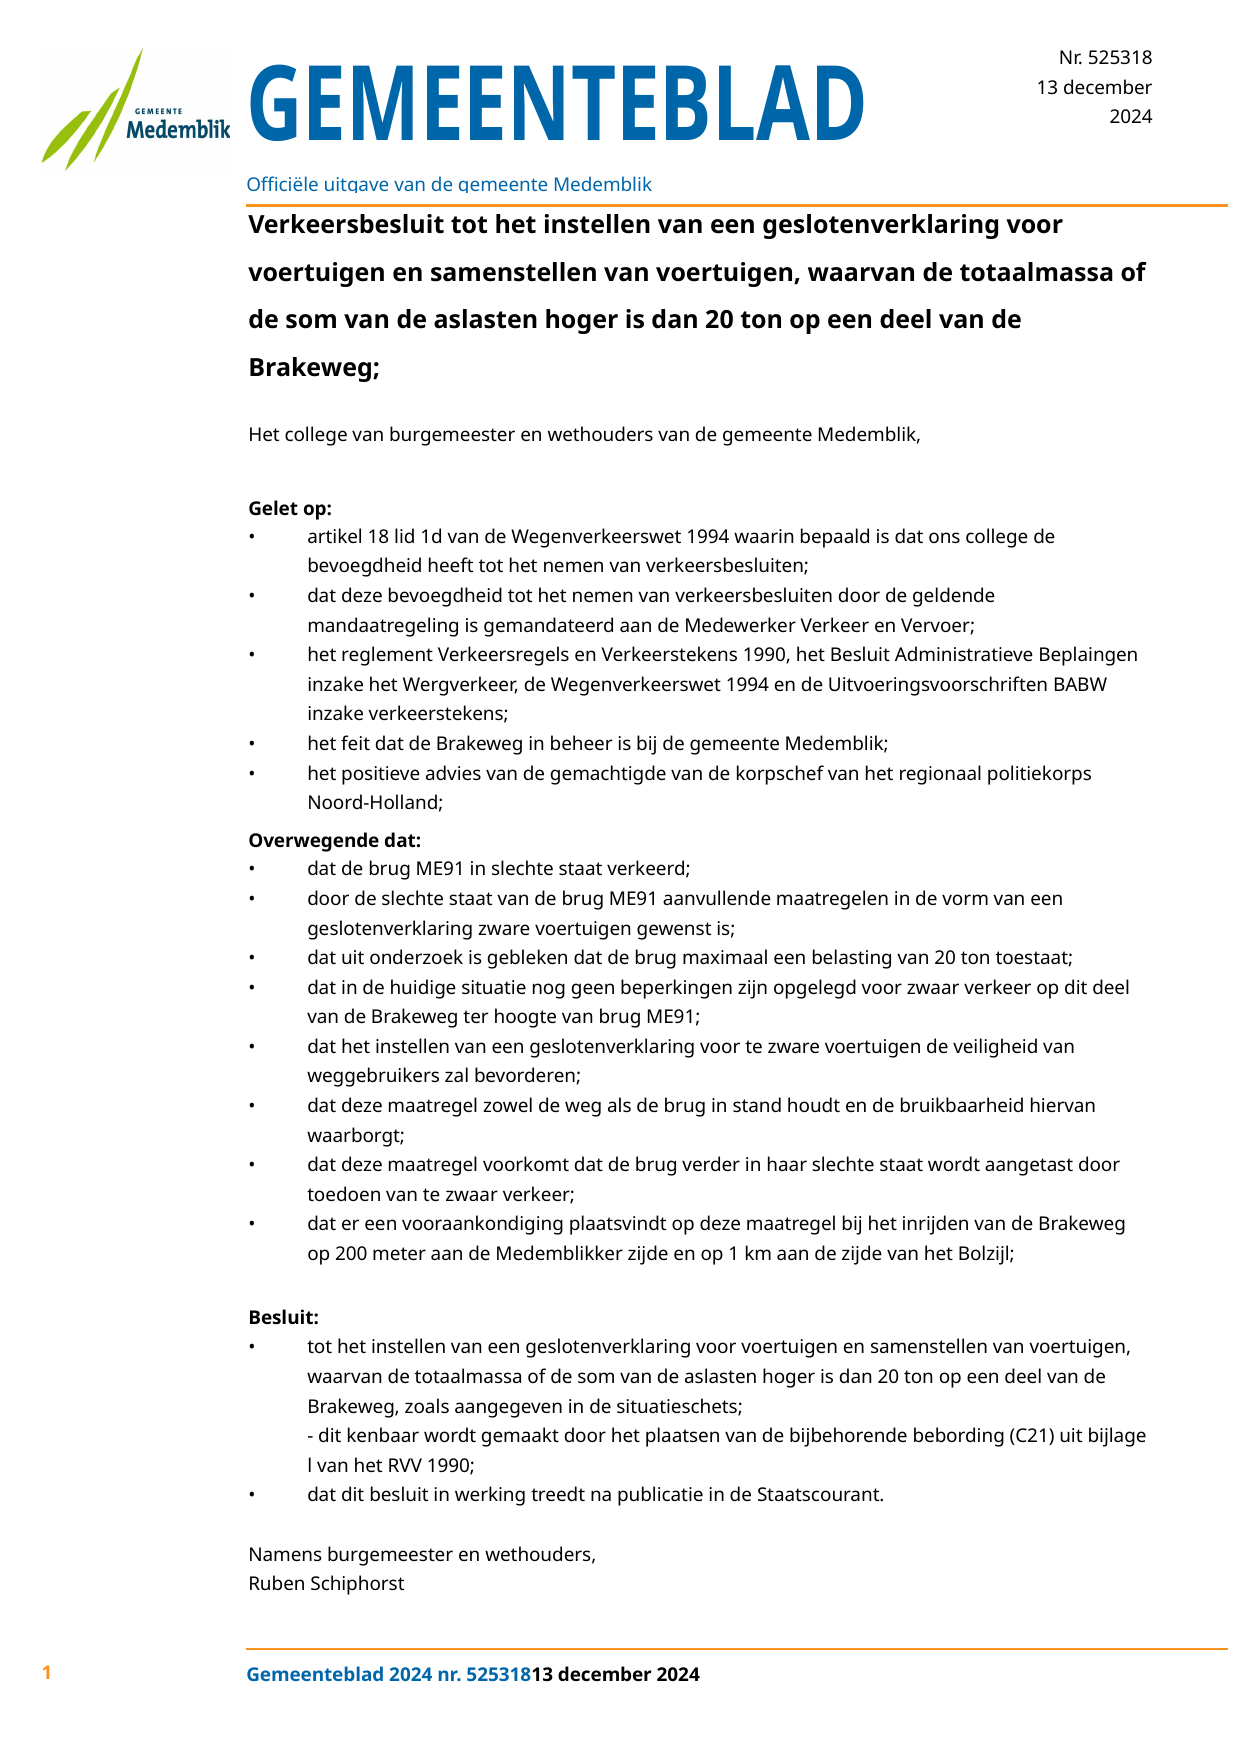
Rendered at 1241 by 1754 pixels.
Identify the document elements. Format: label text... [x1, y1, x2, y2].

list dat dit besluit in werking treedt na publicatie in de Staatscourant. [248, 1482, 1152, 1507]
list het positieve advies van de gemachtigde van de korpschef van het regionaal politiekorps Noord-Holland; [248, 760, 1152, 815]
picture [41, 47, 231, 172]
list dat er een vooraankondiging plaatsvindt op deze maatregel bij het inrijden van de Brakeweg op 200 meter aan de Medemblikker zijde en op 1 km aan de zijde van het Bolzijl; [248, 1211, 1152, 1266]
list dat in de huidige situatie nog geen beperkingen zijn opgelegd voor zwaar verkeer op dit deel van de Brakeweg ter hoogte van brug ME91; [248, 974, 1152, 1029]
list dat het instellen van een geslotenverklaring voor te zware voertuigen de veiligheid van weggebruikers zal bevorderen; [248, 1033, 1152, 1088]
text Ruben Schiphorst [248, 1570, 1152, 1596]
list dat deze maatregel zowel de weg als de brug in stand houdt en de bruikbaarheid hiervan waarborgt; [248, 1092, 1152, 1148]
list dat uit onderzoek is gebleken dat de brug maximaal een belasting van 20 ton toestaat; [248, 944, 1152, 970]
text Namens burgemeester en wethouders, [248, 1541, 1152, 1567]
list tot het instellen van een geslotenverklaring voor voertuigen en samenstellen van voertuigen, waarvan de totaalmassa of de som van de aslasten hoger is dan 20 ton op een deel van de Brakeweg, zoals aangegeven in de situatieschets; [248, 1334, 1152, 1419]
list artikel 18 lid 1d van de Wegenverkeerswet 1994 waarin bepaald is dat ons college de bevoegdheid heeft tot het nemen van verkeersbesluiten; [248, 523, 1152, 578]
text Besluit: [248, 1304, 1152, 1330]
text Overwegende dat: [248, 827, 1152, 853]
list dat deze bevoegdheid tot het nemen van verkeersbesluiten door de geldende mandaatregeling is gemandateerd aan de Medewerker Verkeer en Vervoer; [248, 582, 1152, 638]
list het feit dat de Brakeweg in beheer is bij de gemeente Medemblik; [248, 730, 1152, 756]
list dat deze maatregel voorkomt dat de brug verder in haar slechte staat wordt aangetast door toedoen van te zwaar verkeer; [248, 1151, 1152, 1207]
list - dit kenbaar wordt gemaakt door het plaatsen van de bijbehorende bebording (C21) uit bijlage l van het RVV 1990; [248, 1422, 1152, 1478]
list het reglement Verkeersregels en Verkeerstekens 1990, het Besluit Administratieve Beplaingen inzake het Wergverkeer, de Wegenverkeerswet 1994 en de Uitvoeringsvoorschriften BABW inzake verkeerstekens; [248, 641, 1152, 726]
text Gelet op: [248, 495, 1152, 521]
text Verkeersbesluit tot het instellen van een geslotenverklaring voor voertuigen en samenstellen van voertuigen, waarvan de totaalmassa of de som van de aslasten hoger is dan 20 ton op een deel van de Brakeweg; [248, 207, 1152, 384]
list dat de brug ME91 in slechte staat verkeerd; [248, 856, 1152, 881]
list door de slechte staat van de brug ME91 aanvullende maatregelen in de vorm van een geslotenverklaring zware voertuigen gewenst is; [248, 885, 1152, 941]
text Het college van burgemeester en wethouders van de gemeente Medemblik, [248, 421, 1152, 447]
